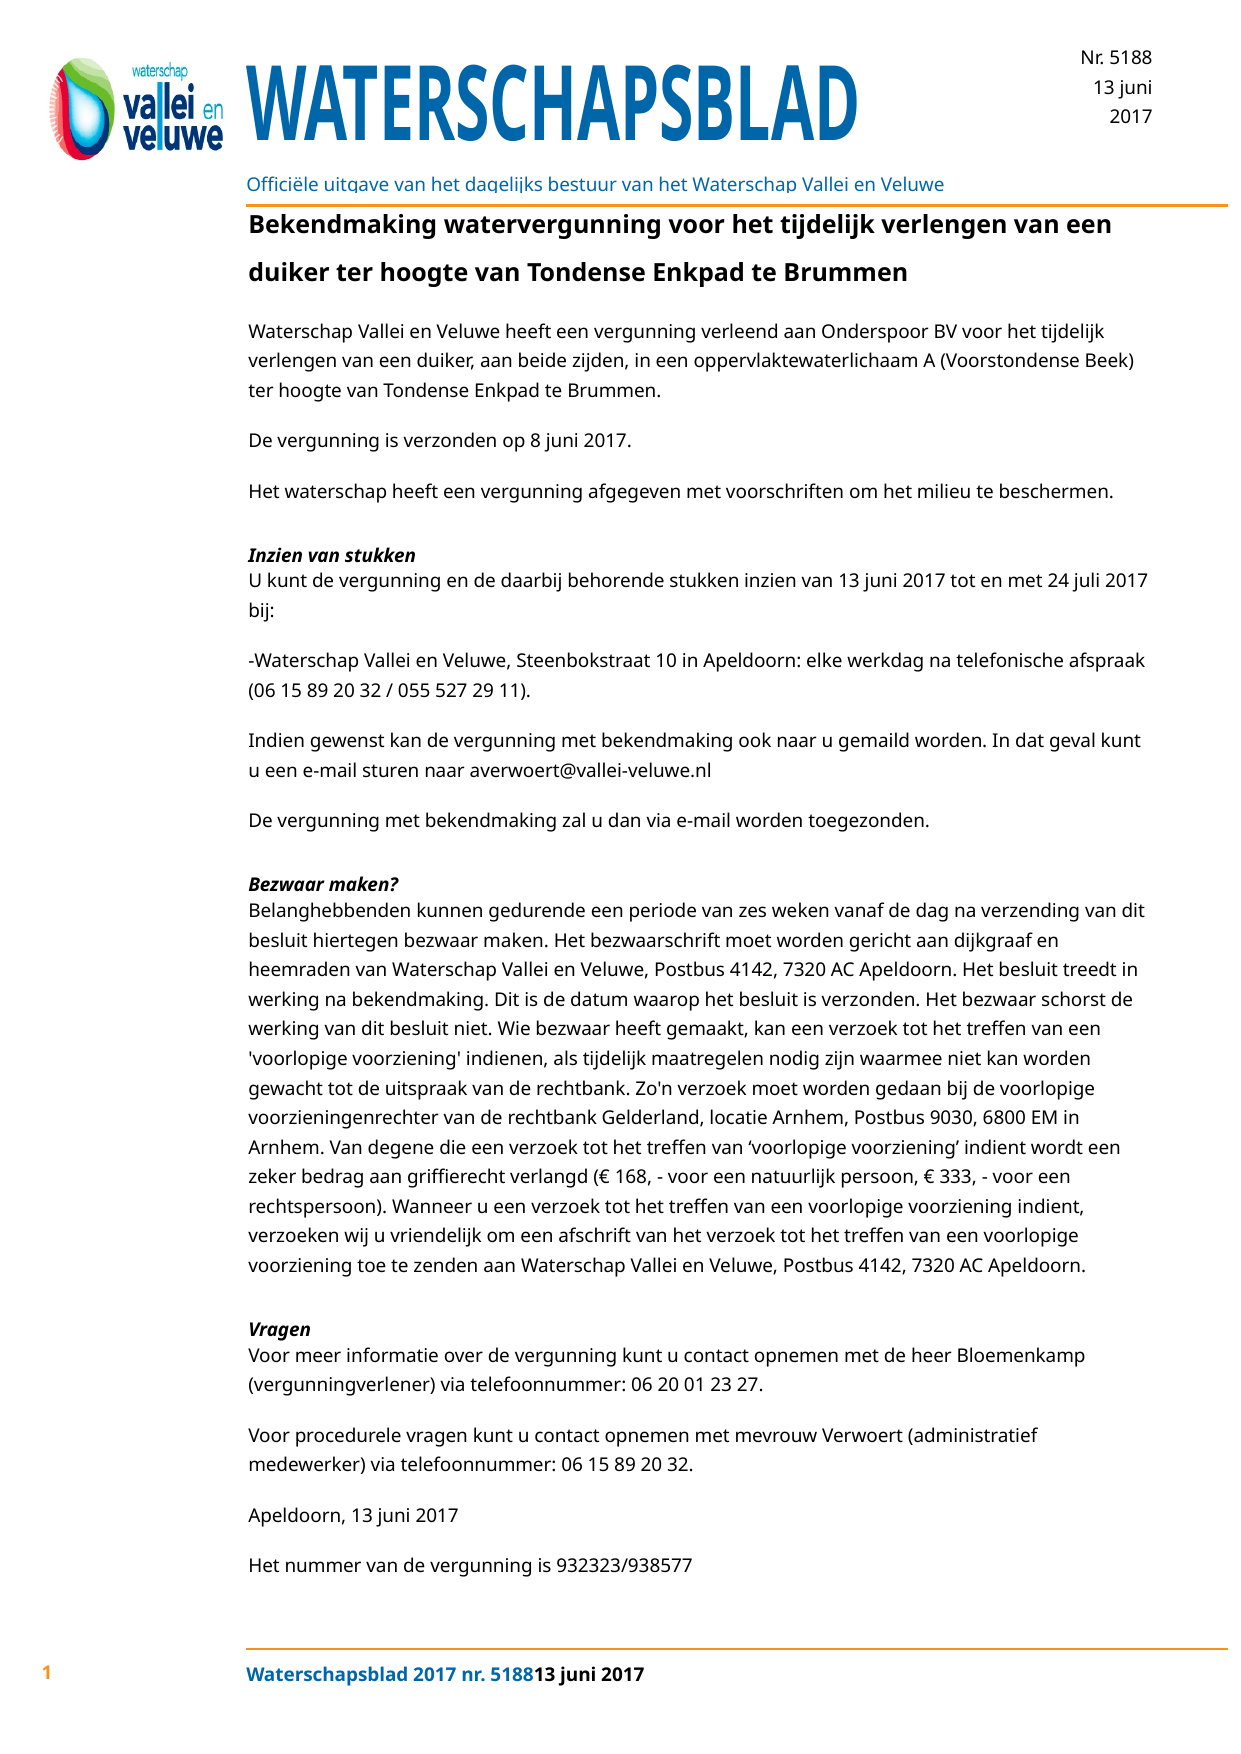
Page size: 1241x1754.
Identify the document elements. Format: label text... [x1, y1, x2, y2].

text De vergunning is verzonden op 8 juni 2017. [248, 427, 1152, 453]
text Voor meer informatie over de vergunning kunt u contact opnemen met de heer Bloemenkamp (vergunningverlener) via telefoonnummer: 06 20 01 23 27. [248, 1342, 1152, 1397]
text Inzien van stukken [248, 542, 1152, 568]
text U kunt de vergunning en de daarbij behorende stukken inzien van 13 juni 2017 tot en met 24 juli 2017 bij: [248, 568, 1152, 623]
text Bekendmaking watervergunning voor het tijdelijk verlengen van een duiker ter hoogte van Tondense Enkpad te Brummen [248, 207, 1152, 288]
text Bezwaar maken? [248, 872, 1152, 897]
text De vergunning met bekendmaking zal u dan via e-mail worden toegezonden. [248, 808, 1152, 833]
text Belanghebbenden kunnen gedurende een periode van zes weken vanaf de dag na verzending van dit besluit hiertegen bezwaar maken. Het bezwaarschrift moet worden gericht aan dijkgraaf en heemraden van Waterschap Vallei en Veluwe, Postbus 4142, 7320 AC Apeldoorn. Het besluit treedt in werking na bekendmaking. Dit is de datum waarop het besluit is verzonden. Het bezwaar schorst de werking van dit besluit niet. Wie bezwaar heeft gemaakt, kan een verzoek tot het treffen van een 'voorlopige voorziening' indienen, als tijdelijk maatregelen nodig zijn waarmee niet kan worden gewacht tot de uitspraak van de rechtbank. Zo'n verzoek moet worden gedaan bij de voorlopige voorzieningenrechter van de rechtbank Gelderland, locatie Arnhem, Postbus 9030, 6800 EM in Arnhem. Van degene die een verzoek tot het treffen van ‘voorlopige voorziening’ indient wordt een zeker bedrag aan griffierecht verlangd (€ 168, - voor een natuurlijk persoon, € 333, - voor een rechtspersoon). Wanneer u een verzoek tot het treffen van een voorlopige voorziening indient, verzoeken wij u vriendelijk om een afschrift van het verzoek tot het treffen van een voorlopige voorziening toe te zenden aan Waterschap Vallei en Veluwe, Postbus 4142, 7320 AC Apeldoorn. [248, 897, 1152, 1278]
text Het waterschap heeft een vergunning afgegeven met voorschriften om het milieu te beschermen. [248, 478, 1152, 504]
text Waterschap Vallei en Veluwe heeft een vergunning verleend aan Onderspoor BV voor het tijdelijk verlengen van een duiker, aan beide zijden, in een oppervlaktewaterlichaam A (Voorstondense Beek) ter hoogte van Tondense Enkpad te Brummen. [248, 318, 1152, 403]
picture [41, 47, 231, 172]
text Het nummer van de vergunning is 932323/938577 [248, 1552, 1152, 1578]
text Indien gewenst kan de vergunning met bekendmaking ook naar u gemaild worden. In dat geval kunt u een e-mail sturen naar averwoert@vallei-veluwe.nl [248, 728, 1152, 783]
text -Waterschap Vallei en Veluwe, Steenbokstraat 10 in Apeldoorn: elke werkdag na telefonische afspraak (06 15 89 20 32 / 055 527 29 11). [248, 648, 1152, 703]
text Vragen [248, 1316, 1152, 1342]
text Apeldoorn, 13 juni 2017 [248, 1502, 1152, 1528]
text Voor procedurele vragen kunt u contact opnemen met mevrouw Verwoert (administratief medewerker) via telefoonnummer: 06 15 89 20 32. [248, 1422, 1152, 1477]
